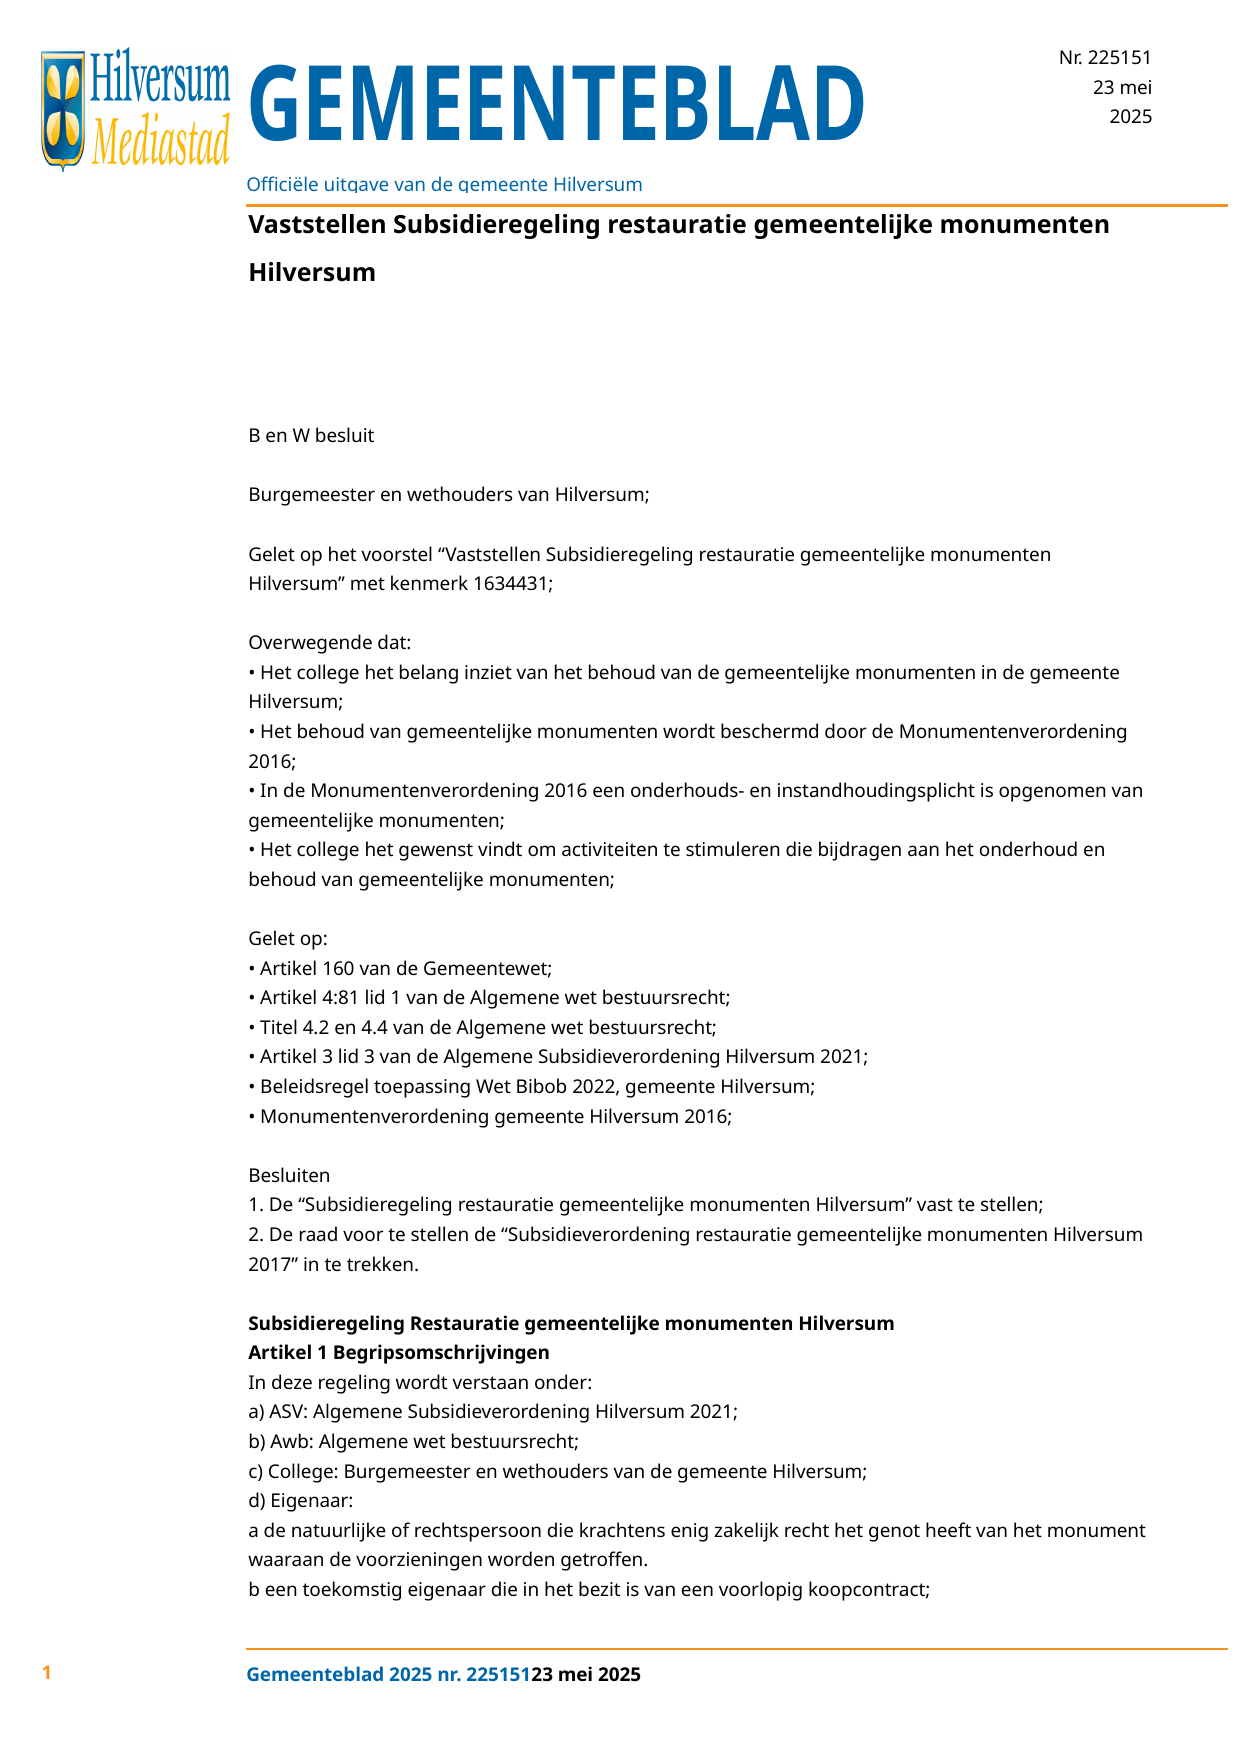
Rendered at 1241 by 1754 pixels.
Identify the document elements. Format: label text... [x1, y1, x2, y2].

text • Artikel 160 van de Gemeentewet; [248, 955, 1152, 981]
text b) Awb: Algemene wet bestuursrecht; [248, 1428, 1152, 1454]
text Burgemeester en wethouders van Hilversum; [248, 482, 1152, 507]
text • Het behoud van gemeentelijke monumenten wordt beschermd door de Monumentenverordening 2016; [248, 718, 1152, 774]
text 2. De raad voor te stellen de “Subsidieverordening restauratie gemeentelijke monumenten Hilversum 2017” in te trekken. [248, 1221, 1152, 1277]
text b een toekomstig eigenaar die in het bezit is van een voorlopig koopcontract; [248, 1576, 1152, 1602]
text Gelet op het voorstel “Vaststellen Subsidieregeling restauratie gemeentelijke monumenten Hilversum” met kenmerk 1634431; [248, 541, 1152, 596]
text B en W besluit [248, 422, 1152, 448]
text In deze regeling wordt verstaan onder: [248, 1369, 1152, 1395]
text Besluiten [248, 1162, 1152, 1188]
text • Artikel 4:81 lid 1 van de Algemene wet bestuursrecht; [248, 984, 1152, 1010]
text • Artikel 3 lid 3 van de Algemene Subsidieverordening Hilversum 2021; [248, 1044, 1152, 1069]
text • Monumentenverordening gemeente Hilversum 2016; [248, 1103, 1152, 1129]
text • Beleidsregel toepassing Wet Bibob 2022, gemeente Hilversum; [248, 1073, 1152, 1099]
text Overwegende dat: [248, 629, 1152, 655]
picture [41, 47, 231, 172]
text 1. De “Subsidieregeling restauratie gemeentelijke monumenten Hilversum” vast te stellen; [248, 1192, 1152, 1217]
text • Titel 4.2 en 4.4 van de Algemene wet bestuursrecht; [248, 1014, 1152, 1040]
text a de natuurlijke of rechtspersoon die krachtens enig zakelijk recht het genot heeft van het monument waaraan de voorzieningen worden getroffen. [248, 1517, 1152, 1572]
text Subsidieregeling Restauratie gemeentelijke monumenten Hilversum [248, 1310, 1152, 1336]
text • In de Monumentenverordening 2016 een onderhouds- en instandhoudingsplicht is opgenomen van gemeentelijke monumenten; [248, 777, 1152, 833]
text d) Eigenaar: [248, 1487, 1152, 1513]
text Vaststellen Subsidieregeling restauratie gemeentelijke monumenten Hilversum [248, 207, 1152, 288]
text c) College: Burgemeester en wethouders van de gemeente Hilversum; [248, 1458, 1152, 1484]
text • Het college het belang inziet van het behoud van de gemeentelijke monumenten in de gemeente Hilversum; [248, 659, 1152, 714]
text Gelet op: [248, 925, 1152, 951]
text Artikel 1 Begripsomschrijvingen [248, 1339, 1152, 1365]
text • Het college het gewenst vindt om activiteiten te stimuleren die bijdragen aan het onderhoud en behoud van gemeentelijke monumenten; [248, 837, 1152, 892]
text a) ASV: Algemene Subsidieverordening Hilversum 2021; [248, 1399, 1152, 1424]
